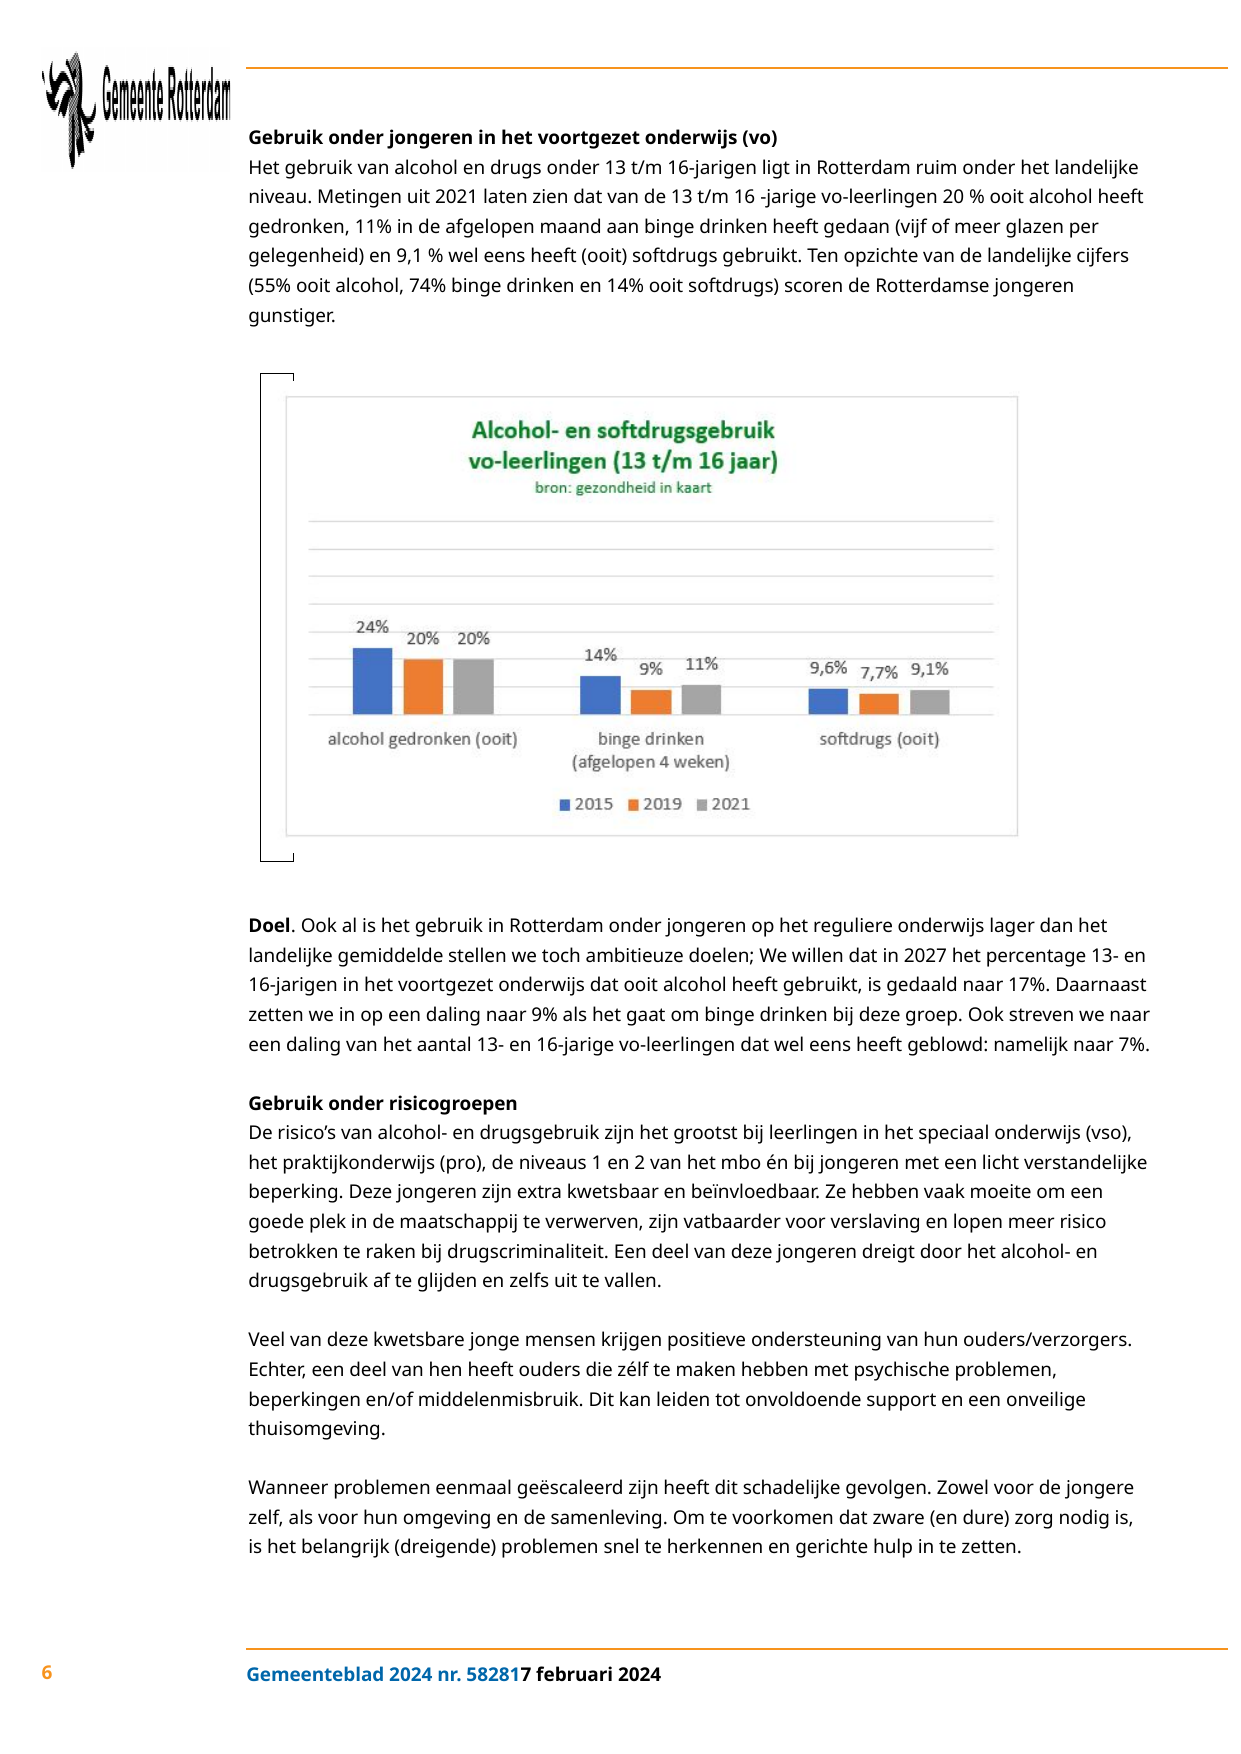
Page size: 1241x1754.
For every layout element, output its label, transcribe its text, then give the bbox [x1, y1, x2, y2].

text Gebruik onder jongeren in het voortgezet onderwijs (vo) [248, 124, 1152, 150]
text De risico’s van alcohol- en drugsgebruik zijn het grootst bij leerlingen in het speciaal onderwijs (vso), het praktijkonderwijs (pro), de niveaus 1 en 2 van het mbo én bij jongeren met een licht verstandelijke beperking. Deze jongeren zijn extra kwetsbaar en beïnvloedbaar. Ze hebben vaak moeite om een goede plek in de maatschappij te verwerven, zijn vatbaarder voor verslaving en lopen meer risico betrokken te raken bij drugscriminaliteit. Een deel van deze jongeren dreigt door het alcohol- en drugsgebruik af te glijden en zelfs uit te vallen. [248, 1119, 1152, 1293]
text Het gebruik van alcohol en drugs onder 13 t/m 16-jarigen ligt in Rotterdam ruim onder het landelijke niveau. Metingen uit 2021 laten zien dat van de 13 t/m 16 -jarige vo-leerlingen 20 % ooit alcohol heeft gedronken, 11% in de afgelopen maand aan binge drinken heeft gedaan (vijf of meer glazen per gelegenheid) en 9,1 % wel eens heeft (ooit) softdrugs gebruikt. Ten opzichte van de landelijke cijfers (55% ooit alcohol, 74% binge drinken en 14% ooit softdrugs) scoren de Rotterdamse jongeren gunstiger. [248, 154, 1152, 328]
picture [268, 381, 1036, 853]
text Gebruik onder risicogroepen [248, 1090, 1152, 1116]
picture [41, 47, 231, 172]
text Wanneer problemen eenmaal geëscaleerd zijn heeft dit schadelijke gevolgen. Zowel voor de jongere zelf, als voor hun omgeving en de samenleving. Om te voorkomen dat zware (en dure) zorg nodig is, is het belangrijk (dreigende) problemen snel te herkennen en gerichte hulp in te zetten. [248, 1474, 1152, 1559]
text Veel van deze kwetsbare jonge mensen krijgen positieve ondersteuning van hun ouders/verzorgers. Echter, een deel van hen heeft ouders die zélf te maken hebben met psychische problemen, beperkingen en/of middelenmisbruik. Dit kan leiden tot onvoldoende support en een onveilige thuisomgeving. [248, 1327, 1152, 1441]
text Doel. Ook al is het gebruik in Rotterdam onder jongeren op het reguliere onderwijs lager dan het landelijke gemiddelde stellen we toch ambitieuze doelen; We willen dat in 2027 het percentage 13- en 16-jarigen in het voortgezet onderwijs dat ooit alcohol heeft gebruikt, is gedaald naar 17%. Daarnaast zetten we in op een daling naar 9% als het gaat om binge drinken bij deze groep. Ook streven we naar een daling van het aantal 13- en 16-jarige vo-leerlingen dat wel eens heeft geblowd: namelijk naar 7%. [248, 912, 1152, 1056]
